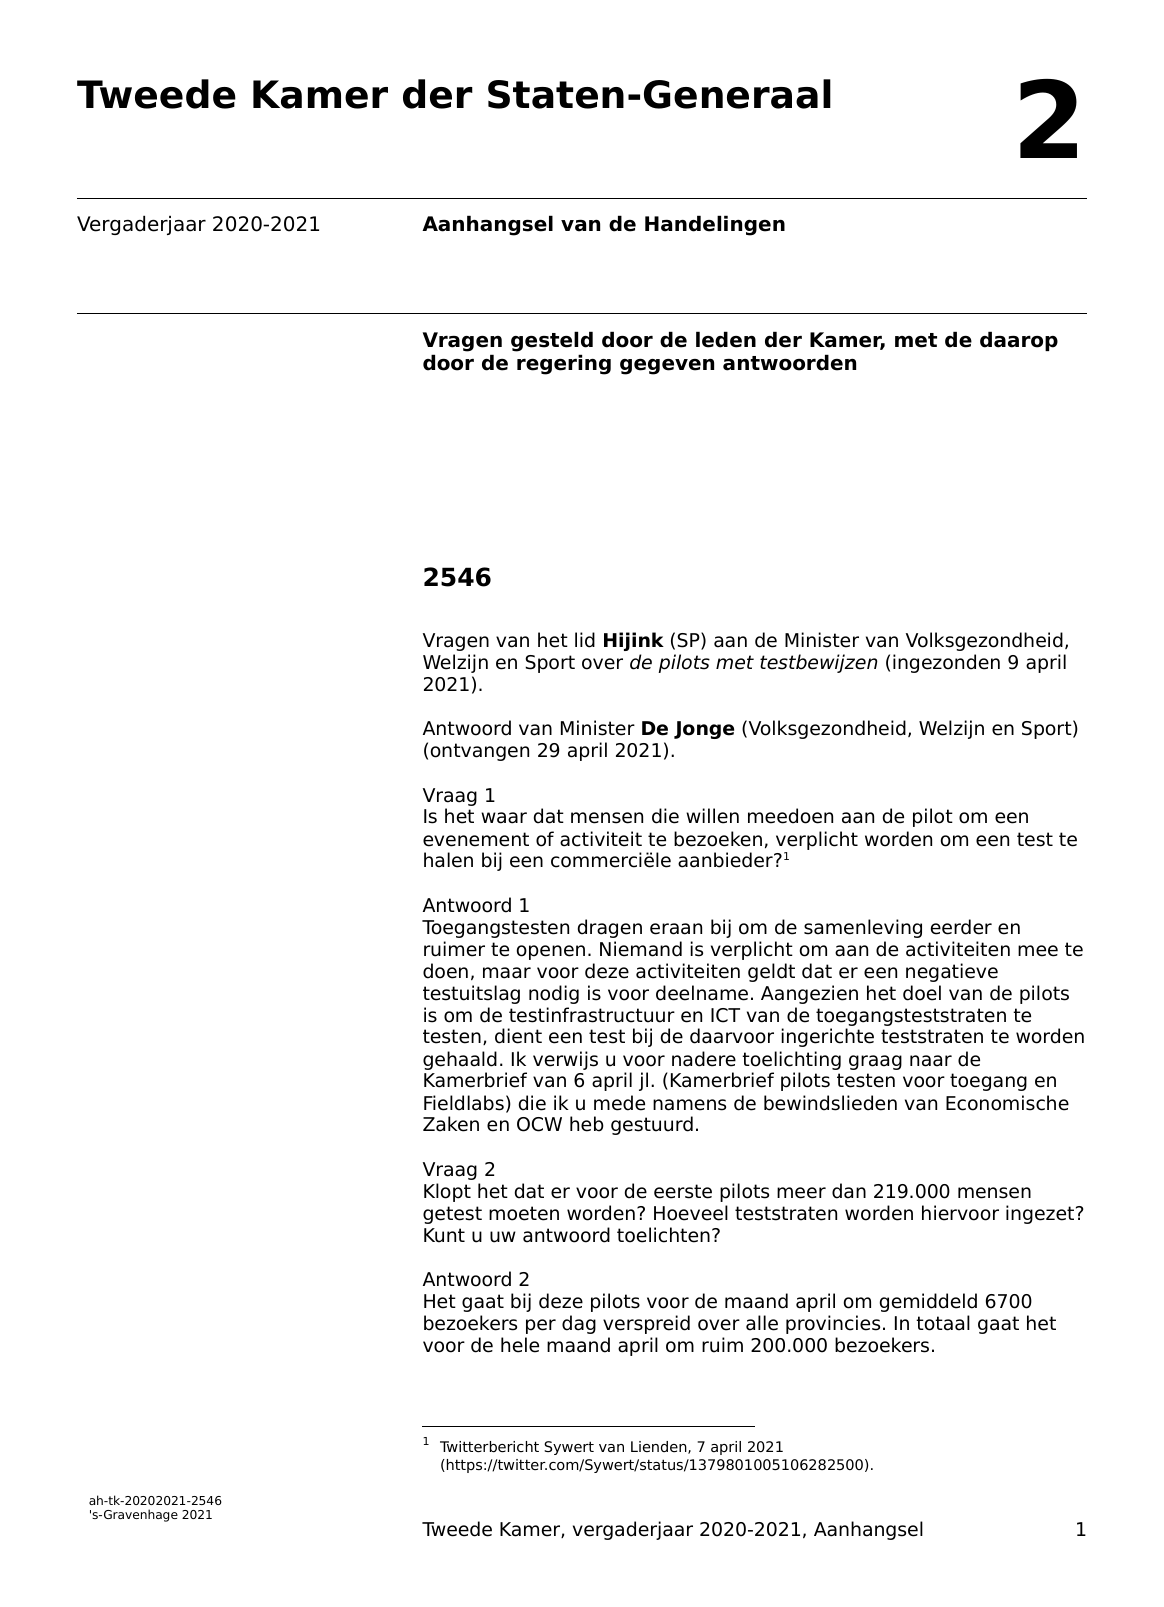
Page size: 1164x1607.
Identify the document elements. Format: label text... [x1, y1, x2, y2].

table_cell Aanhangsel van de Handelingen [422, 199, 1087, 313]
text Is het waar dat mensen die willen meedoen aan de pilot om een evenement of activiteit te bezoeken, verplicht worden om een test te halen bij een commerciële aanbieder? [422, 806, 1087, 872]
text Het gaat bij deze pilots voor de maand april om gemiddeld 6700 bezoekers per dag verspreid over alle provincies. In totaal gaat het voor de hele maand april om ruim 200.000 bezoekers. [422, 1291, 1087, 1357]
text 's-Gravenhage 2021 [88, 1508, 323, 1522]
text Antwoord van Minister De Jonge (Volksgezondheid, Welzijn en Sport) (ontvangen 29 april 2021). [422, 718, 1087, 762]
text Klopt het dat er voor de eerste pilots meer dan 219.000 mensen getest moeten worden? Hoeveel teststraten worden hiervoor ingezet? Kunt u uw antwoord toelichten? [422, 1181, 1087, 1246]
text 2546 [422, 563, 1087, 592]
table_cell [77, 314, 422, 375]
text Twitterbericht Sywert van Lienden, 7 april 2021 (https://twitter.com/Sywert/status/1379801005106282500). [422, 1435, 1087, 1474]
text Vraag 1 [422, 784, 1087, 806]
table_header Tweede Kamer der Staten-Generaal [77, 59, 886, 198]
table_cell Vragen gesteld door de leden der Kamer, met de daarop door de regering gegeven antwoorden [422, 314, 1087, 375]
text Antwoord 1 [422, 894, 1087, 917]
text Antwoord 2 [422, 1269, 1087, 1291]
text ah-tk-20202021-2546 [88, 1494, 323, 1508]
text Toegangstesten dragen eraan bij om de samenleving eerder en ruimer te openen. Niemand is verplicht om aan de activiteiten mee te doen, maar voor deze activiteiten geldt dat er een negatieve testuitslag nodig is voor deelname. Aangezien het doel van de pilots is om de testinfrastructuur en ICT van de toegangsteststraten te testen, dient een test bij de daarvoor ingerichte teststraten te worden gehaald. Ik verwijs u voor nadere toelichting graag naar de Kamerbrief van 6 april jl. (Kamerbrief pilots testen voor toegang en Fieldlabs) die ik u mede namens de bewindslieden van Economische Zaken en OCW heb gestuurd. [422, 917, 1087, 1136]
table_header 2 [886, 59, 1087, 198]
table_cell Vergaderjaar 2020-2021 [77, 199, 422, 313]
text Vragen van het lid Hijink (SP) aan de Minister van Volksgezondheid, Welzijn en Sport over de pilots met testbewijzen (ingezonden 9 april 2021). [422, 630, 1087, 696]
text Vraag 2 [422, 1158, 1087, 1181]
